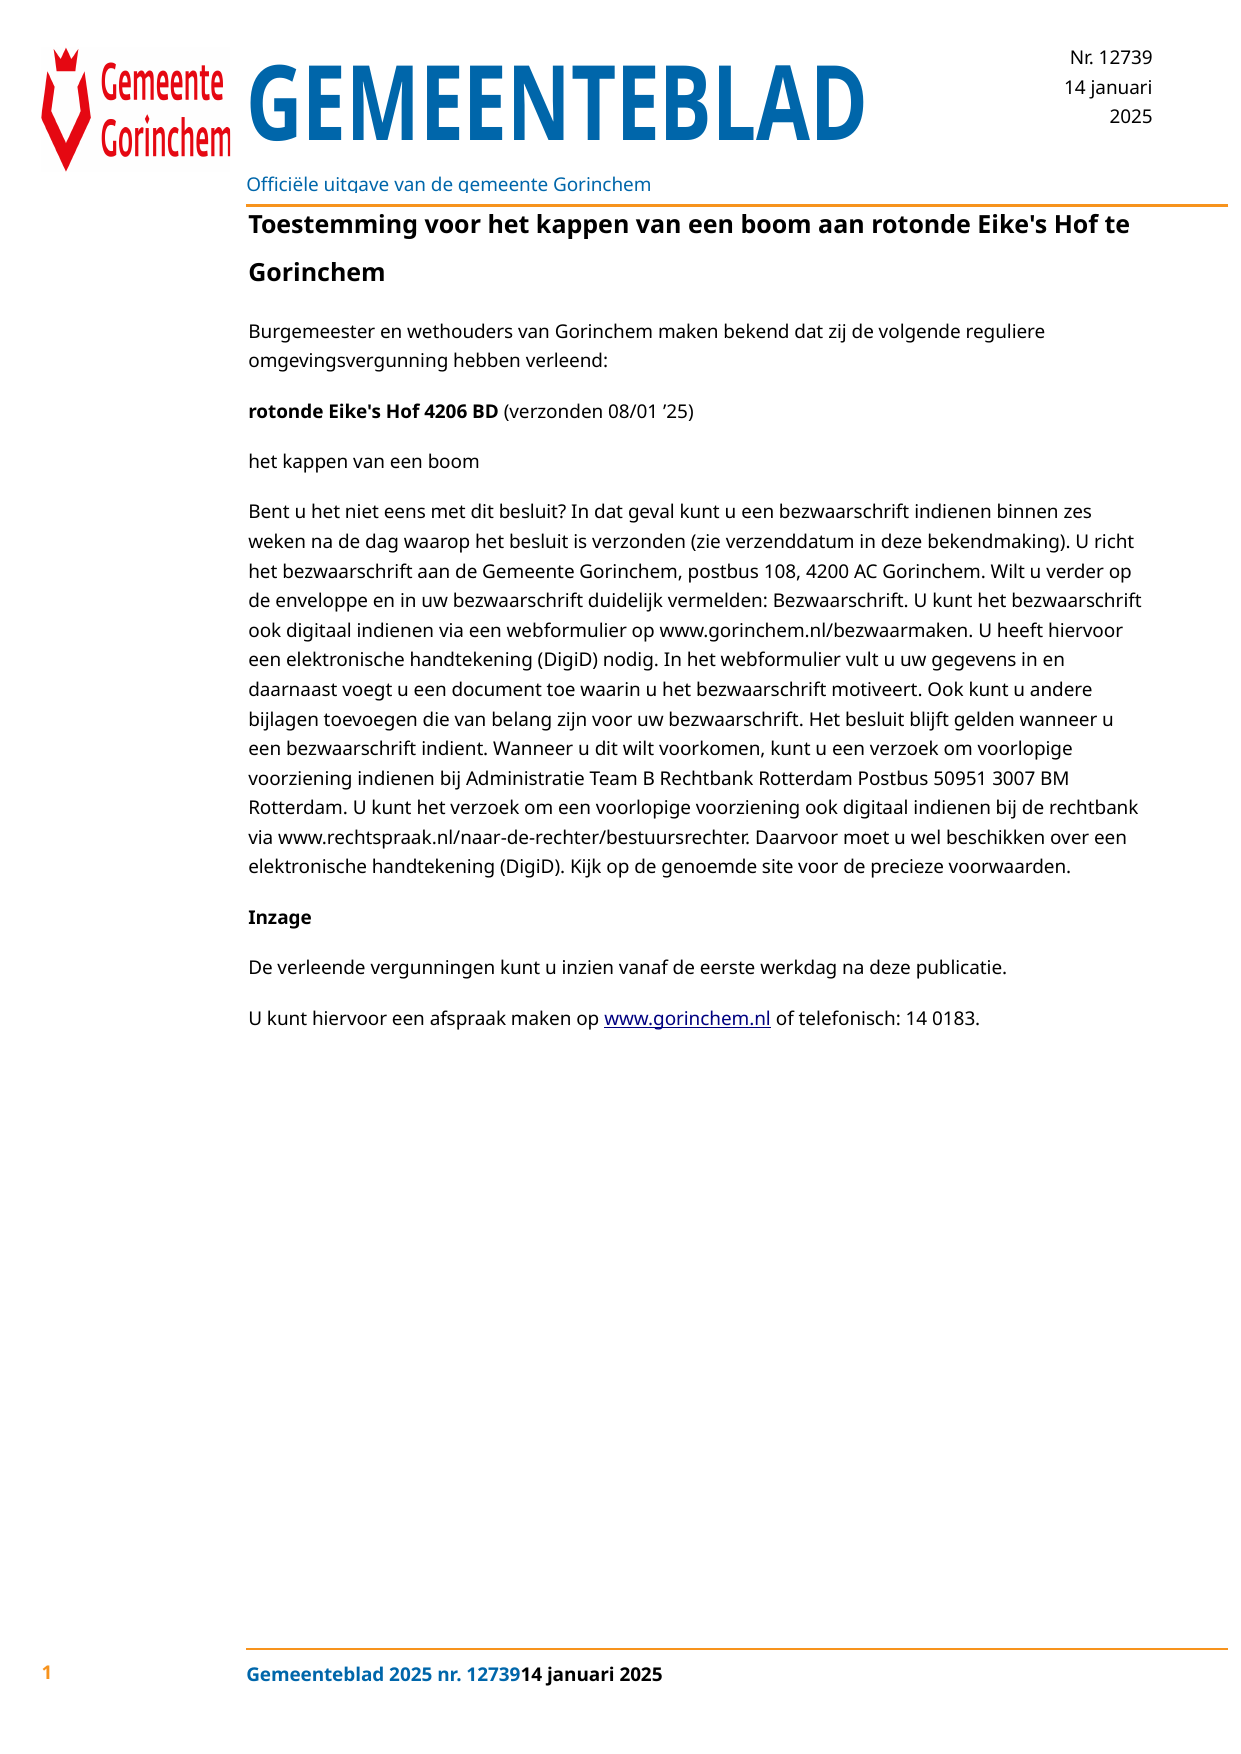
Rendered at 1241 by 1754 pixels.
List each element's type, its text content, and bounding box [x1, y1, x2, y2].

text Burgemeester en wethouders van Gorinchem maken bekend dat zij de volgende reguliere omgevingsvergunning hebben verleend: [248, 318, 1152, 373]
text Toestemming voor het kappen van een boom aan rotonde Eike's Hof te Gorinchem [248, 207, 1152, 288]
text De verleende vergunningen kunt u inzien vanaf de eerste werkdag na deze publicatie. [248, 954, 1152, 980]
picture [41, 47, 231, 172]
text het kappen van een boom [248, 448, 1152, 474]
text U kunt hiervoor een afspraak maken op www.gorinchem.nl of telefonisch: 14 0183. [248, 1005, 1152, 1031]
text Inzage [248, 904, 1152, 930]
text Bent u het niet eens met dit besluit? In dat geval kunt u een bezwaarschrift indienen binnen zes weken na de dag waarop het besluit is verzonden (zie verzenddatum in deze bekendmaking). U richt het bezwaarschrift aan de Gemeente Gorinchem, postbus 108, 4200 AC Gorinchem. Wilt u verder op de enveloppe en in uw bezwaarschrift duidelijk vermelden: Bezwaarschrift. U kunt het bezwaarschrift ook digitaal indienen via een webformulier op www.gorinchem.nl/bezwaarmaken. U heeft hiervoor een elektronische handtekening (DigiD) nodig. In het webformulier vult u uw gegevens in en daarnaast voegt u een document toe waarin u het bezwaarschrift motiveert. Ook kunt u andere bijlagen toevoegen die van belang zijn voor uw bezwaarschrift. Het besluit blijft gelden wanneer u een bezwaarschrift indient. Wanneer u dit wilt voorkomen, kunt u een verzoek om voorlopige voorziening indienen bij Administratie Team B Rechtbank Rotterdam Postbus 50951 3007 BM Rotterdam. U kunt het verzoek om een voorlopige voorziening ook digitaal indienen bij de rechtbank via www.rechtspraak.nl/naar-de-rechter/bestuursrechter. Daarvoor moet u wel beschikken over een elektronische handtekening (DigiD). Kijk op de genoemde site voor de precieze voorwaarden. [248, 499, 1152, 879]
text rotonde Eike's Hof 4206 BD (verzonden 08/01 ’25) [248, 398, 1152, 424]
